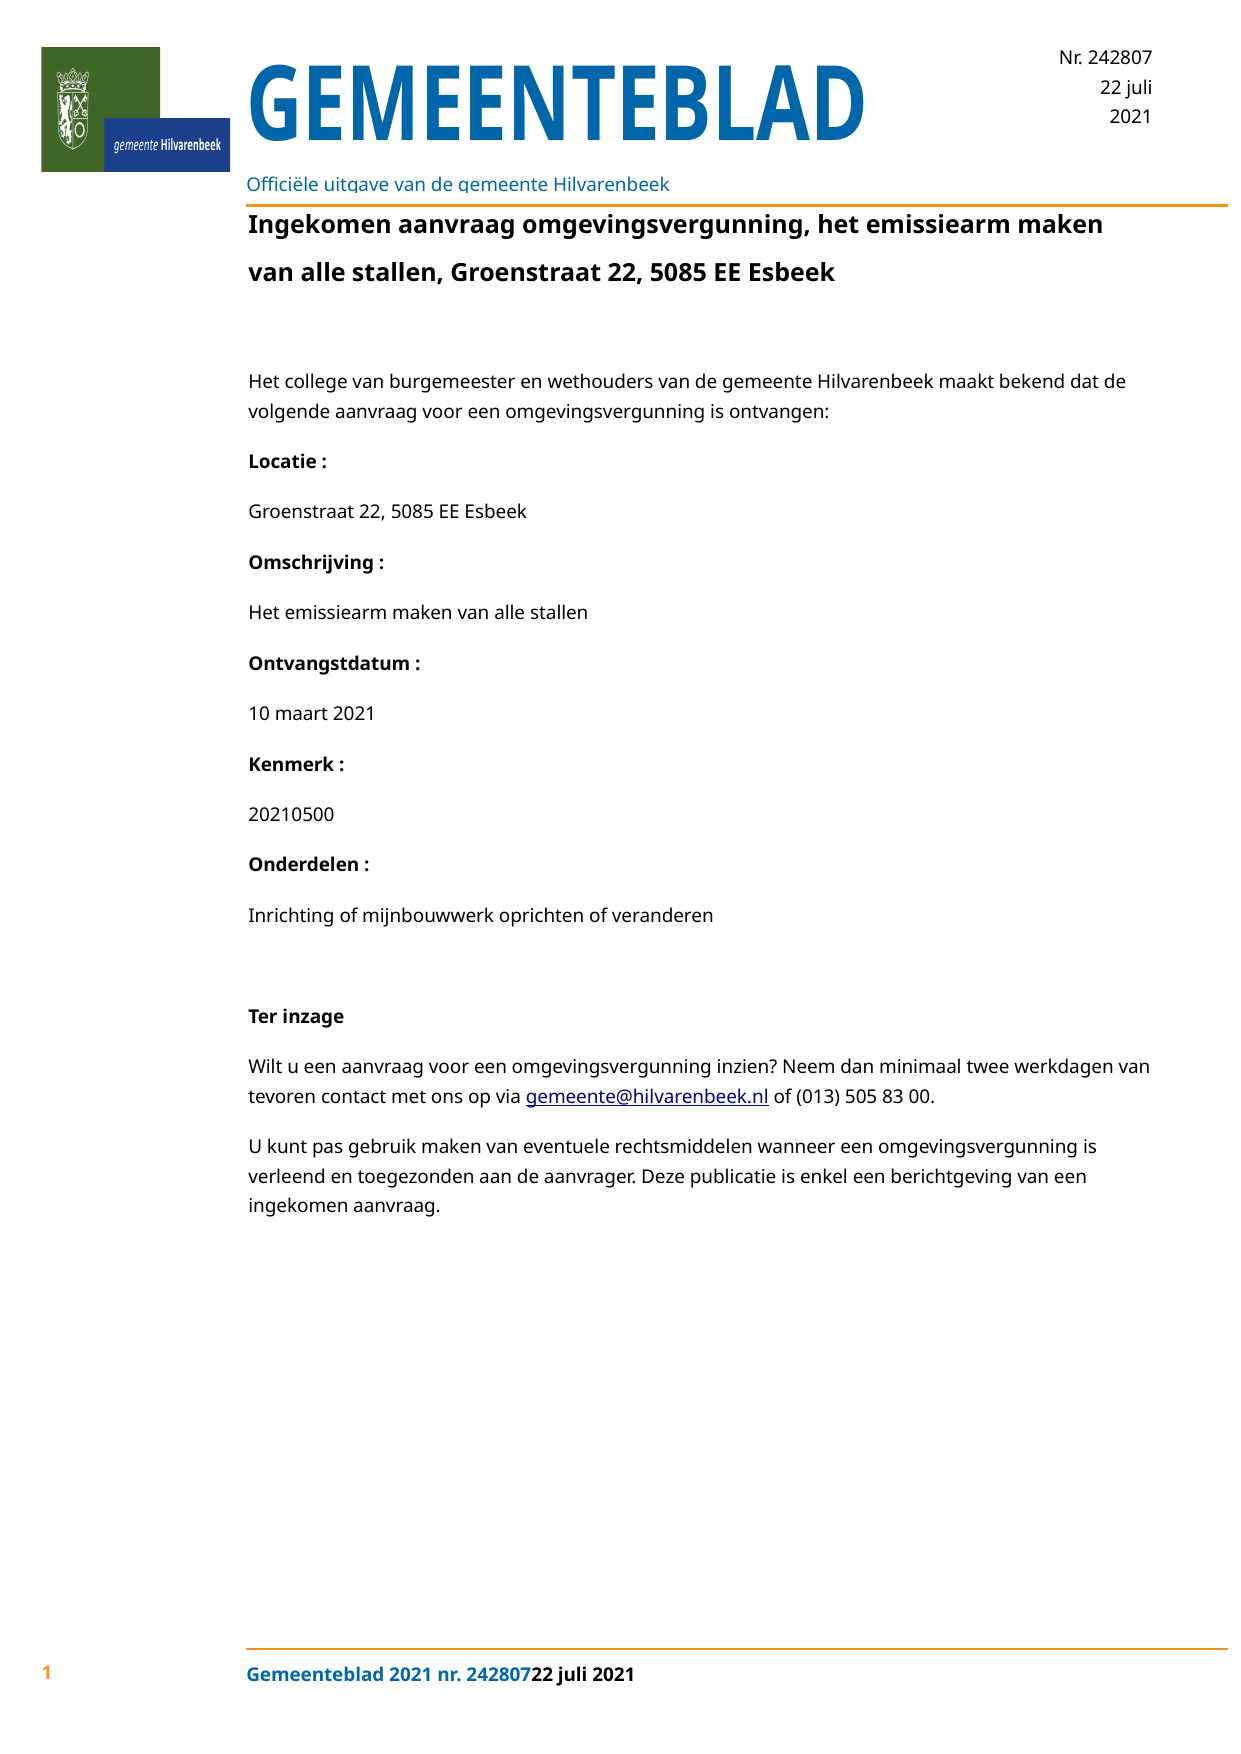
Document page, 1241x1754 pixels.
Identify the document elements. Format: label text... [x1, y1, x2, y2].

text Kenmerk : [248, 751, 1152, 777]
text Omschrijving : [248, 549, 1152, 575]
text Het emissiearm maken van alle stallen [248, 599, 1152, 625]
text Wilt u een aanvraag voor een omgevingsvergunning inzien? Neem dan minimaal twee werkdagen van tevoren contact met ons op via gemeente@hilvarenbeek.nl of (013) 505 83 00. [248, 1053, 1152, 1109]
text 20210500 [248, 801, 1152, 827]
text Locatie : [248, 448, 1152, 474]
picture [41, 47, 231, 172]
text 10 maart 2021 [248, 700, 1152, 726]
text Ter inzage [248, 1003, 1152, 1029]
text Ingekomen aanvraag omgevingsvergunning, het emissiearm maken van alle stallen, Groenstraat 22, 5085 EE Esbeek [248, 207, 1152, 288]
text Inrichting of mijnbouwwerk oprichten of veranderen [248, 902, 1152, 928]
text Groenstraat 22, 5085 EE Esbeek [248, 499, 1152, 524]
text Onderdelen : [248, 852, 1152, 877]
text Ontvangstdatum : [248, 650, 1152, 676]
text U kunt pas gebruik maken van eventuele rechtsmiddelen wanneer een omgevingsvergunning is verleend en toegezonden aan de aanvrager. Deze publicatie is enkel een berichtgeving van een ingekomen aanvraag. [248, 1133, 1152, 1218]
text Het college van burgemeester en wethouders van de gemeente Hilvarenbeek maakt bekend dat de volgende aanvraag voor een omgevingsvergunning is ontvangen: [248, 368, 1152, 424]
